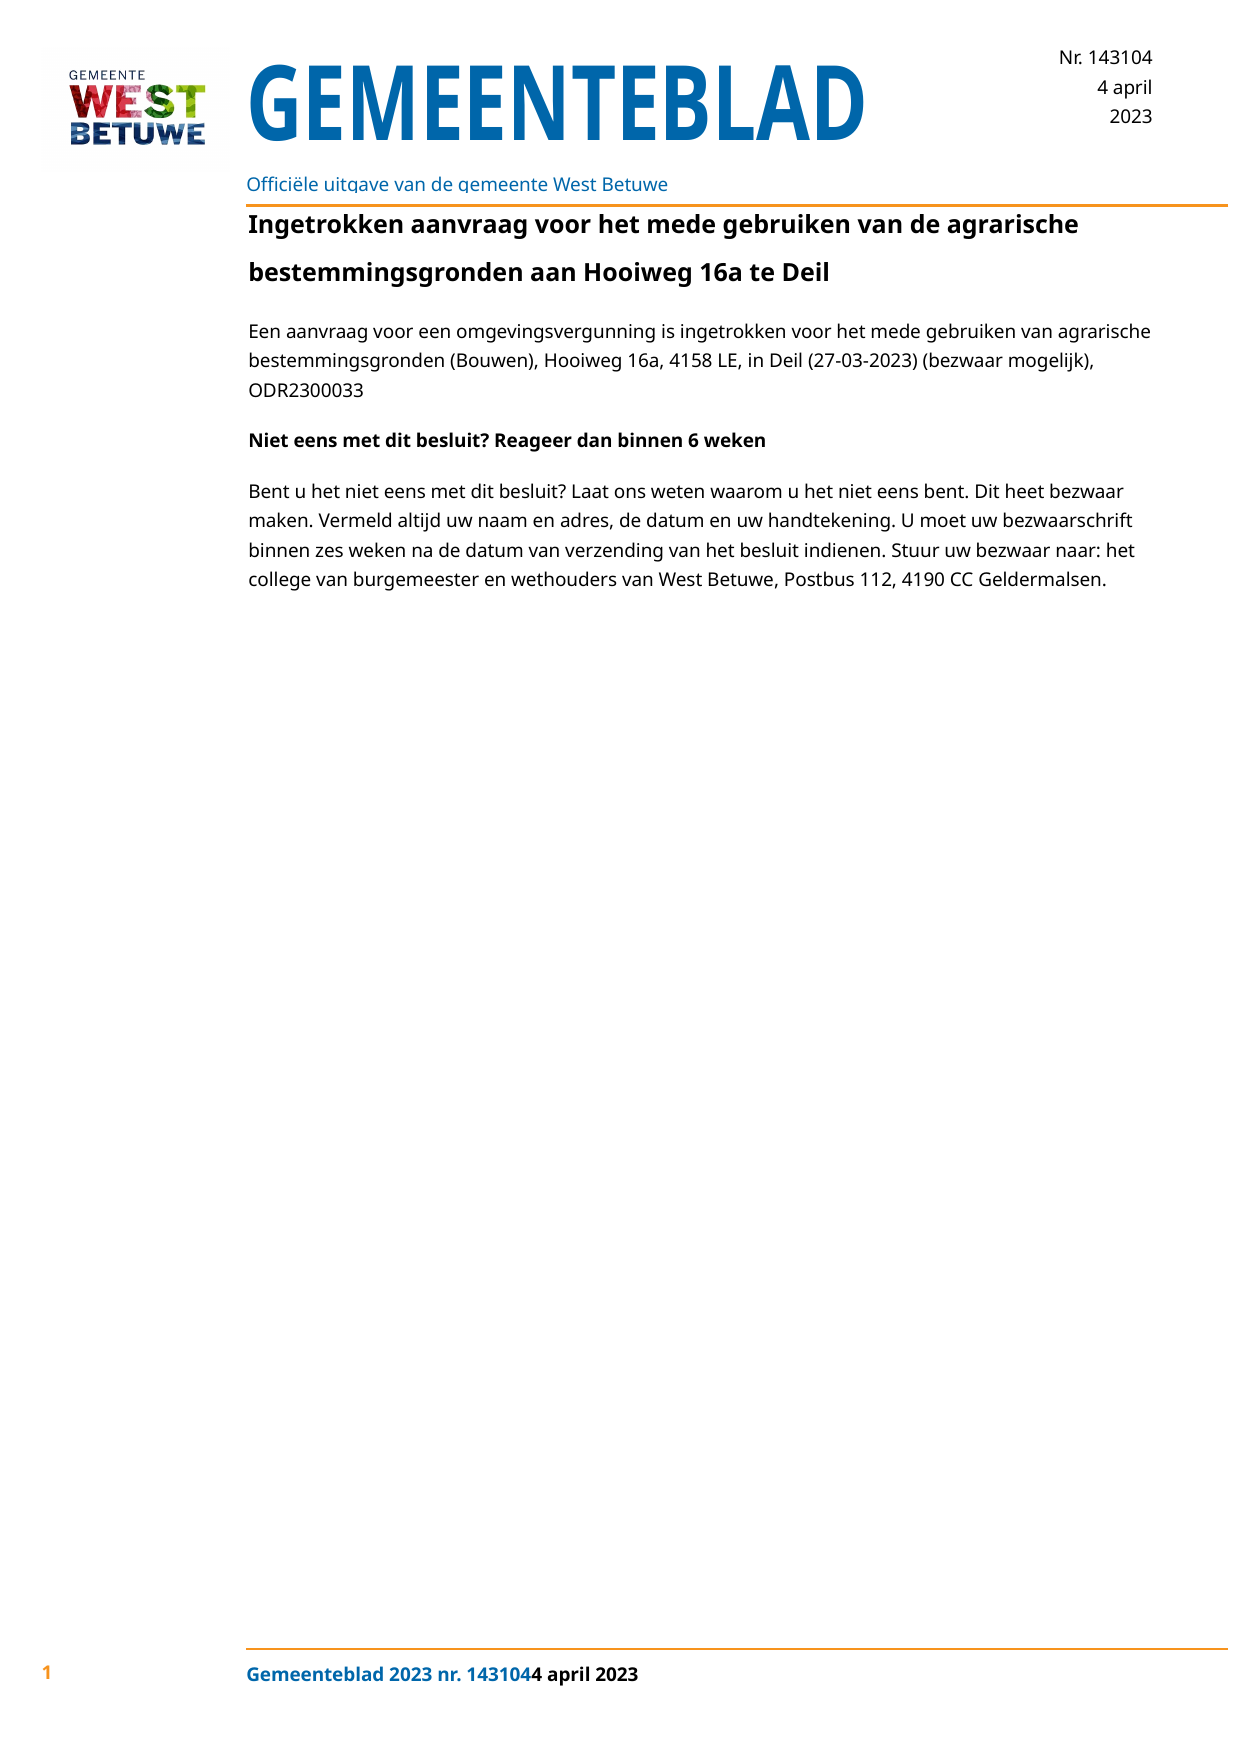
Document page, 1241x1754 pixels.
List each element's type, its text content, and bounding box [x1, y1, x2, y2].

text Ingetrokken aanvraag voor het mede gebruiken van de agrarische bestemmingsgronden aan Hooiweg 16a te Deil [248, 207, 1152, 288]
text Niet eens met dit besluit? Reageer dan binnen 6 weken [248, 427, 1152, 453]
text Een aanvraag voor een omgevingsvergunning is ingetrokken voor het mede gebruiken van agrarische bestemmingsgronden (Bouwen), Hooiweg 16a, 4158 LE, in Deil (27-03-2023) (bezwaar mogelijk), ODR2300033 [248, 318, 1152, 403]
text Bent u het niet eens met dit besluit? Laat ons weten waarom u het niet eens bent. Dit heet bezwaar maken. Vermeld altijd uw naam en adres, de datum en uw handtekening. U moet uw bezwaarschrift binnen zes weken na de datum van verzending van het besluit indienen. Stuur uw bezwaar naar: het college van burgemeester en wethouders van West Betuwe, Postbus 112, 4190 CC Geldermalsen. [248, 478, 1152, 592]
picture [41, 47, 231, 172]
